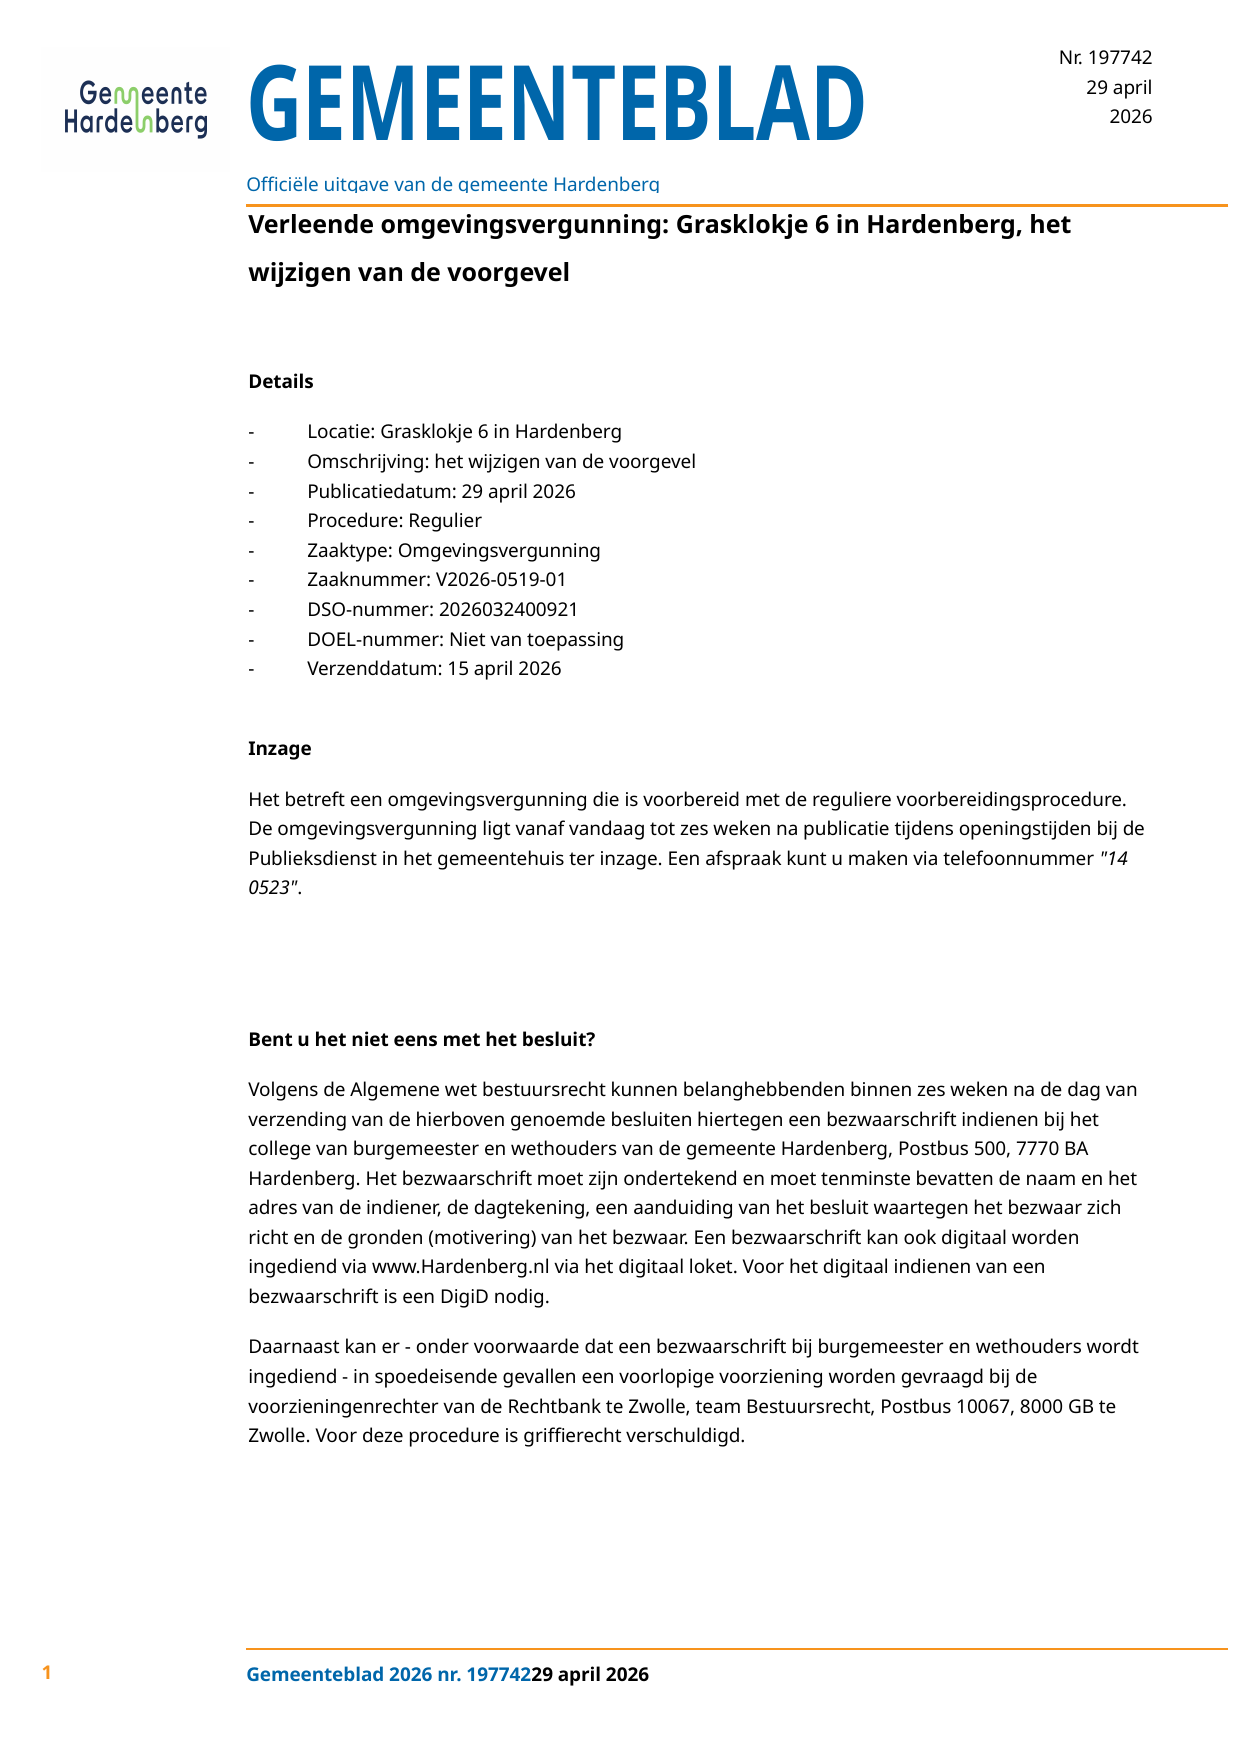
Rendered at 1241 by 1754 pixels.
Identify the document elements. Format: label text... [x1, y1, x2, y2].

text Daarnaast kan er - onder voorwaarde dat een bezwaarschrift bij burgemeester en wethouders wordt ingediend - in spoedeisende gevallen een voorlopige voorziening worden gevraagd bij de voorzieningenrechter van de Rechtbank te Zwolle, team Bestuursrecht, Postbus 10067, 8000 GB te Zwolle. Voor deze procedure is griffierecht verschuldigd. [248, 1334, 1152, 1448]
text Het betreft een omgevingsvergunning die is voorbereid met de reguliere voorbereidingsprocedure. De omgevingsvergunning ligt vanaf vandaag tot zes weken na publicatie tijdens openingstijden bij de Publieksdienst in het gemeentehuis ter inzage. Een afspraak kunt u maken via telefoonnummer "14 0523". [248, 786, 1152, 900]
list Zaaknummer: V2026-0519-01 [248, 567, 1152, 592]
list Publicatiedatum: 29 april 2026 [248, 478, 1152, 504]
list Omschrijving: het wijzigen van de voorgevel [248, 448, 1152, 474]
list DSO-nummer: 2026032400921 [248, 596, 1152, 622]
text Inzage [248, 735, 1152, 761]
text Verleende omgevingsvergunning: Grasklokje 6 in Hardenberg, het wijzigen van de voorgevel [248, 207, 1152, 288]
text Volgens de Algemene wet bestuursrecht kunnen belanghebbenden binnen zes weken na de dag van verzending van de hierboven genoemde besluiten hiertegen een bezwaarschrift indienen bij het college van burgemeester en wethouders van de gemeente Hardenberg, Postbus 500, 7770 BA Hardenberg. Het bezwaarschrift moet zijn ondertekend en moet tenminste bevatten de naam en het adres van de indiener, de dagtekening, een aanduiding van het besluit waartegen het bezwaar zich richt en de gronden (motivering) van het bezwaar. Een bezwaarschrift kan ook digitaal worden ingediend via www.Hardenberg.nl via het digitaal loket. Voor het digitaal indienen van een bezwaarschrift is een DigiD nodig. [248, 1076, 1152, 1309]
list Verzenddatum: 15 april 2026 [248, 655, 1152, 681]
picture [41, 47, 231, 172]
list Locatie: Grasklokje 6 in Hardenberg [248, 419, 1152, 444]
list DOEL-nummer: Niet van toepassing [248, 626, 1152, 652]
text Details [248, 368, 1152, 394]
text Bent u het niet eens met het besluit? [248, 1026, 1152, 1052]
list Zaaktype: Omgevingsvergunning [248, 537, 1152, 563]
list Procedure: Regulier [248, 507, 1152, 533]
